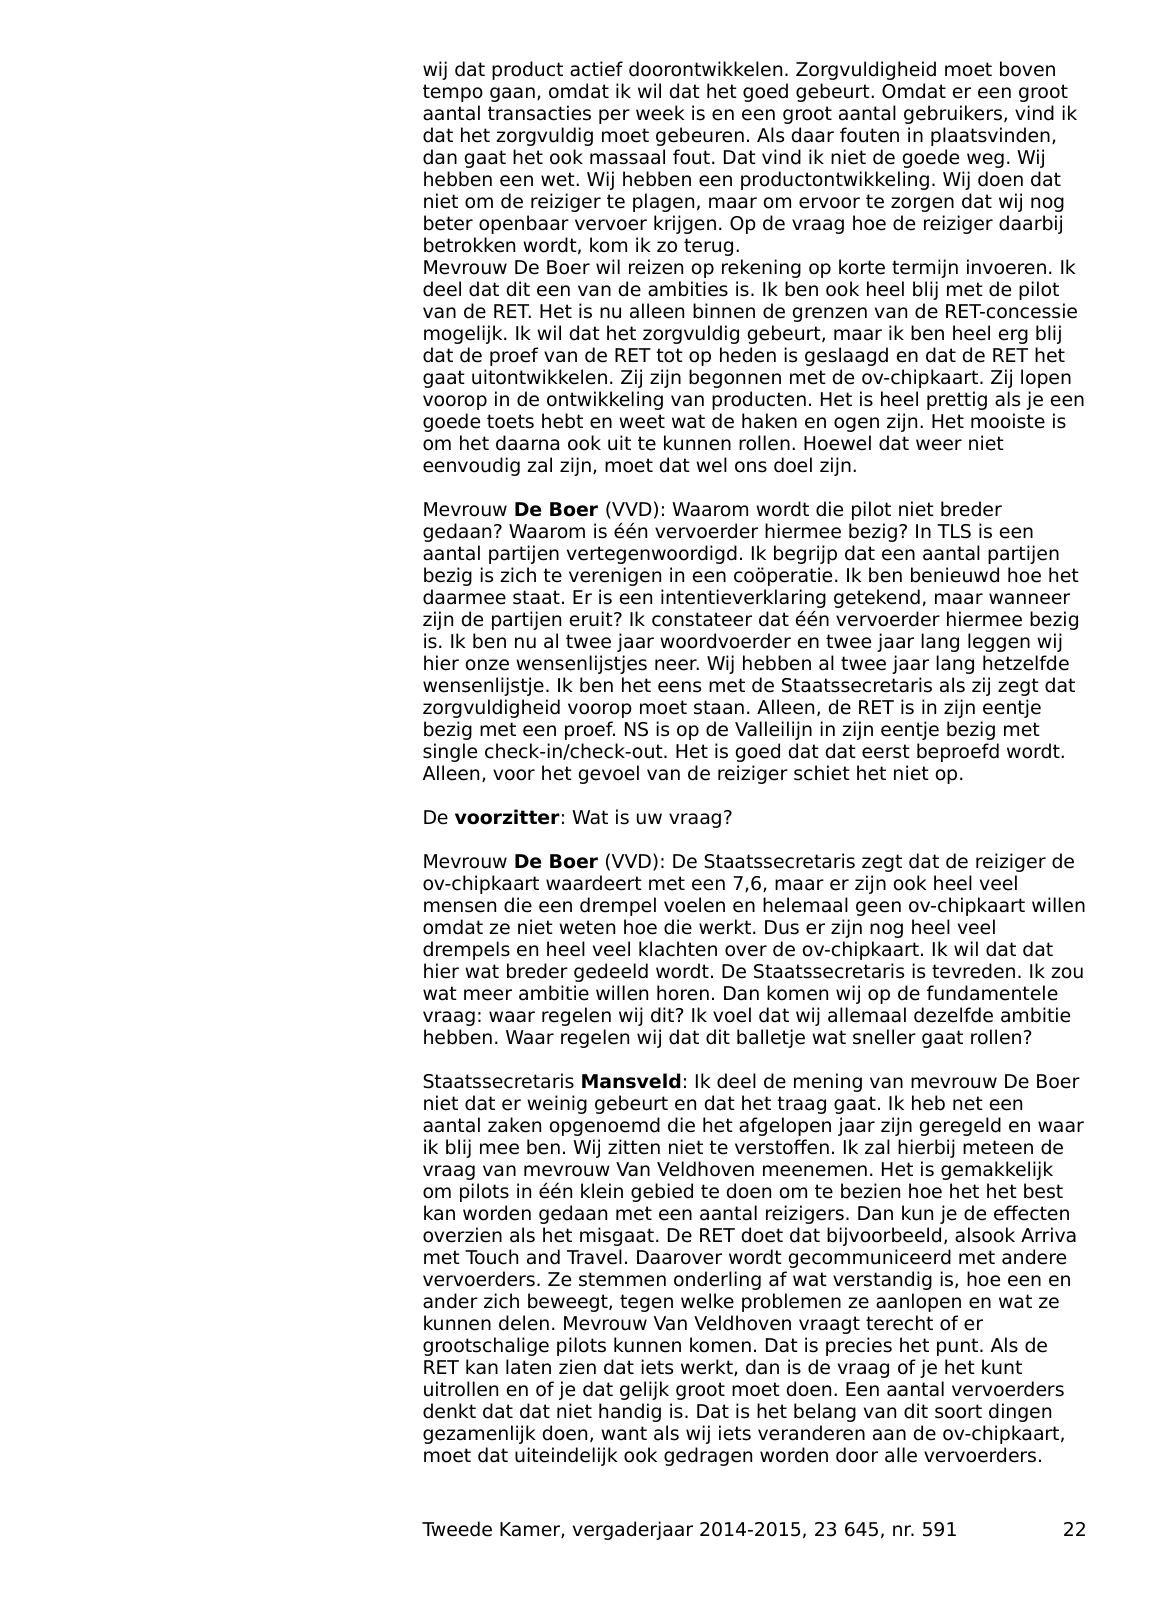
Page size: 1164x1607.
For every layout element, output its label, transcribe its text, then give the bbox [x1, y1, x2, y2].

text Mevrouw De Boer wil reizen op rekening op korte termijn invoeren. Ik deel dat dit een van de ambities is. Ik ben ook heel blij met de pilot van de RET. Het is nu alleen binnen de grenzen van de RET-concessie mogelijk. Ik wil dat het zorgvuldig gebeurt, maar ik ben heel erg blij dat de proef van de RET tot op heden is geslaagd en dat de RET het gaat uitontwikkelen. Zij zijn begonnen met de ov-chipkaart. Zij lopen voorop in de ontwikkeling van producten. Het is heel prettig als je een goede toets hebt en weet wat de haken en ogen zijn. Het mooiste is om het daarna ook uit te kunnen rollen. Hoewel dat weer niet eenvoudig zal zijn, moet dat wel ons doel zijn. [422, 257, 1087, 477]
text Staatssecretaris Mansveld: Ik deel de mening van mevrouw De Boer niet dat er weinig gebeurt en dat het traag gaat. Ik heb net een aantal zaken opgenoemd die het afgelopen jaar zijn geregeld en waar ik blij mee ben. Wij zitten niet te verstoffen. Ik zal hierbij meteen de vraag van mevrouw Van Veldhoven meenemen. Het is gemakkelijk om pilots in één klein gebied te doen om te bezien hoe het het best kan worden gedaan met een aantal reizigers. Dan kun je de effecten overzien als het misgaat. De RET doet dat bijvoorbeeld, alsook Arriva met Touch and Travel. Daarover wordt gecommuniceerd met andere vervoerders. Ze stemmen onderling af wat verstandig is, hoe een en ander zich beweegt, tegen welke problemen ze aanlopen en wat ze kunnen delen. Mevrouw Van Veldhoven vraagt terecht of er grootschalige pilots kunnen komen. Dat is precies het punt. Als de RET kan laten zien dat iets werkt, dan is de vraag of je het kunt uitrollen en of je dat gelijk groot moet doen. Een aantal vervoerders denkt dat dat niet handig is. Dat is het belang van dit soort dingen gezamenlijk doen, want als wij iets veranderen aan de ov-chipkaart, moet dat uiteindelijk ook gedragen worden door alle vervoerders. [422, 1071, 1087, 1467]
text Mevrouw De Boer (VVD): Waarom wordt die pilot niet breder gedaan? Waarom is één vervoerder hiermee bezig? In TLS is een aantal partijen vertegenwoordigd. Ik begrijp dat een aantal partijen bezig is zich te verenigen in een coöperatie. Ik ben benieuwd hoe het daarmee staat. Er is een intentieverklaring getekend, maar wanneer zijn de partijen eruit? Ik constateer dat één vervoerder hiermee bezig is. Ik ben nu al twee jaar woordvoerder en twee jaar lang leggen wij hier onze wensenlijstjes neer. Wij hebben al twee jaar lang hetzelfde wensenlijstje. Ik ben het eens met de Staatssecretaris als zij zegt dat zorgvuldigheid voorop moet staan. Alleen, de RET is in zijn eentje bezig met een proef. NS is op de Valleilijn in zijn eentje bezig met single check-in/check-out. Het is goed dat dat eerst beproefd wordt. Alleen, voor het gevoel van de reiziger schiet het niet op. [422, 499, 1087, 784]
text Mevrouw De Boer (VVD): De Staatssecretaris zegt dat de reiziger de ov-chipkaart waardeert met een 7,6, maar er zijn ook heel veel mensen die een drempel voelen en helemaal geen ov-chipkaart willen omdat ze niet weten hoe die werkt. Dus er zijn nog heel veel drempels en heel veel klachten over de ov-chipkaart. Ik wil dat dat hier wat breder gedeeld wordt. De Staatssecretaris is tevreden. Ik zou wat meer ambitie willen horen. Dan komen wij op de fundamentele vraag: waar regelen wij dit? Ik voel dat wij allemaal dezelfde ambitie hebben. Waar regelen wij dat dit balletje wat sneller gaat rollen? [422, 851, 1087, 1049]
text De voorzitter: Wat is uw vraag? [422, 807, 1087, 829]
text wij dat product actief doorontwikkelen. Zorgvuldigheid moet boven tempo gaan, omdat ik wil dat het goed gebeurt. Omdat er een groot aantal transacties per week is en een groot aantal gebruikers, vind ik dat het zorgvuldig moet gebeuren. Als daar fouten in plaatsvinden, dan gaat het ook massaal fout. Dat vind ik niet de goede weg. Wij hebben een wet. Wij hebben een productontwikkeling. Wij doen dat niet om de reiziger te plagen, maar om ervoor te zorgen dat wij nog beter openbaar vervoer krijgen. Op de vraag hoe de reiziger daarbij betrokken wordt, kom ik zo terug. [422, 59, 1087, 257]
